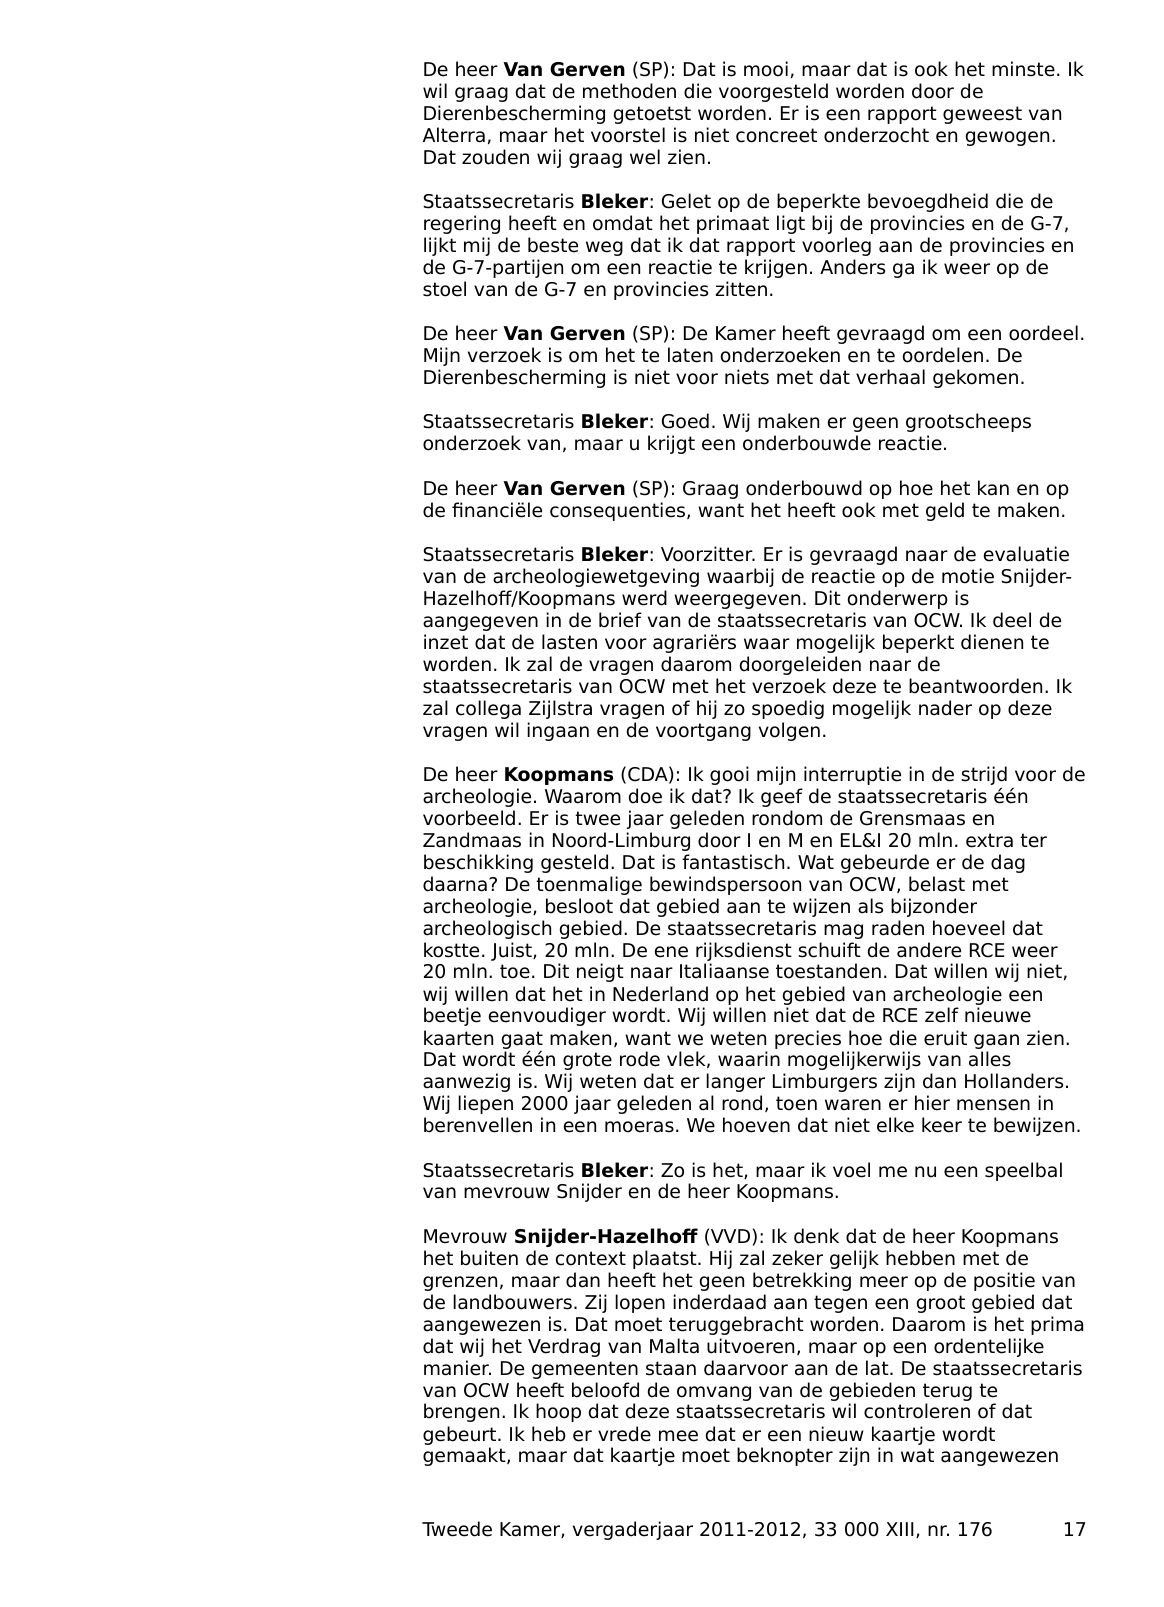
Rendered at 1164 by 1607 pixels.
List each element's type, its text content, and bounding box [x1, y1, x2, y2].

text De heer Van Gerven (SP): De Kamer heeft gevraagd om een oordeel. Mijn verzoek is om het te laten onderzoeken en te oordelen. De Dierenbescherming is niet voor niets met dat verhaal gekomen. [422, 323, 1087, 389]
text Mevrouw Snijder-Hazelhoff (VVD): Ik denk dat de heer Koopmans het buiten de context plaatst. Hij zal zeker gelijk hebben met de grenzen, maar dan heeft het geen betrekking meer op de positie van de landbouwers. Zij lopen inderdaad aan tegen een groot gebied dat aangewezen is. Dat moet teruggebracht worden. Daarom is het prima dat wij het Verdrag van Malta uitvoeren, maar op een ordentelijke manier. De gemeenten staan daarvoor aan de lat. De staatssecretaris van OCW heeft beloofd de omvang van de gebieden terug te brengen. Ik hoop dat deze staatssecretaris wil controleren of dat gebeurt. Ik heb er vrede mee dat er een nieuw kaartje wordt gemaakt, maar dat kaartje moet beknopter zijn in wat aangewezen [422, 1226, 1087, 1467]
text Staatssecretaris Bleker: Goed. Wij maken er geen grootscheeps onderzoek van, maar u krijgt een onderbouwde reactie. [422, 411, 1087, 455]
text De heer Van Gerven (SP): Graag onderbouwd op hoe het kan en op de financiële consequenties, want het heeft ook met geld te maken. [422, 477, 1087, 521]
text Staatssecretaris Bleker: Voorzitter. Er is gevraagd naar de evaluatie van de archeologiewetgeving waarbij de reactie op de motie Snijder-Hazelhoff/Koopmans werd weergegeven. Dit onderwerp is aangegeven in de brief van de staatssecretaris van OCW. Ik deel de inzet dat de lasten voor agrariërs waar mogelijk beperkt dienen te worden. Ik zal de vragen daarom doorgeleiden naar de staatssecretaris van OCW met het verzoek deze te beantwoorden. Ik zal collega Zijlstra vragen of hij zo spoedig mogelijk nader op deze vragen wil ingaan en de voortgang volgen. [422, 544, 1087, 741]
text De heer Koopmans (CDA): Ik gooi mijn interruptie in de strijd voor de archeologie. Waarom doe ik dat? Ik geef de staatssecretaris één voorbeeld. Er is twee jaar geleden rondom de Grensmaas en Zandmaas in Noord-Limburg door I en M en EL&I 20 mln. extra ter beschikking gesteld. Dat is fantastisch. Wat gebeurde er de dag daarna? De toenmalige bewindspersoon van OCW, belast met archeologie, besloot dat gebied aan te wijzen als bijzonder archeologisch gebied. De staatssecretaris mag raden hoeveel dat kostte. Juist, 20 mln. De ene rijksdienst schuift de andere RCE weer 20 mln. toe. Dit neigt naar Italiaanse toestanden. Dat willen wij niet, wij willen dat het in Nederland op het gebied van archeologie een beetje eenvoudiger wordt. Wij willen niet dat de RCE zelf nieuwe kaarten gaat maken, want we weten precies hoe die eruit gaan zien. Dat wordt één grote rode vlek, waarin mogelijkerwijs van alles aanwezig is. Wij weten dat er langer Limburgers zijn dan Hollanders. Wij liepen 2000 jaar geleden al rond, toen waren er hier mensen in berenvellen in een moeras. We hoeven dat niet elke keer te bewijzen. [422, 764, 1087, 1137]
text De heer Van Gerven (SP): Dat is mooi, maar dat is ook het minste. Ik wil graag dat de methoden die voorgesteld worden door de Dierenbescherming getoetst worden. Er is een rapport geweest van Alterra, maar het voorstel is niet concreet onderzocht en gewogen. Dat zouden wij graag wel zien. [422, 59, 1087, 169]
text Staatssecretaris Bleker: Zo is het, maar ik voel me nu een speelbal van mevrouw Snijder en de heer Koopmans. [422, 1159, 1087, 1203]
text Staatssecretaris Bleker: Gelet op de beperkte bevoegdheid die de regering heeft en omdat het primaat ligt bij de provincies en de G-7, lijkt mij de beste weg dat ik dat rapport voorleg aan de provincies en de G-7-partijen om een reactie te krijgen. Anders ga ik weer op de stoel van de G-7 en provincies zitten. [422, 191, 1087, 301]
